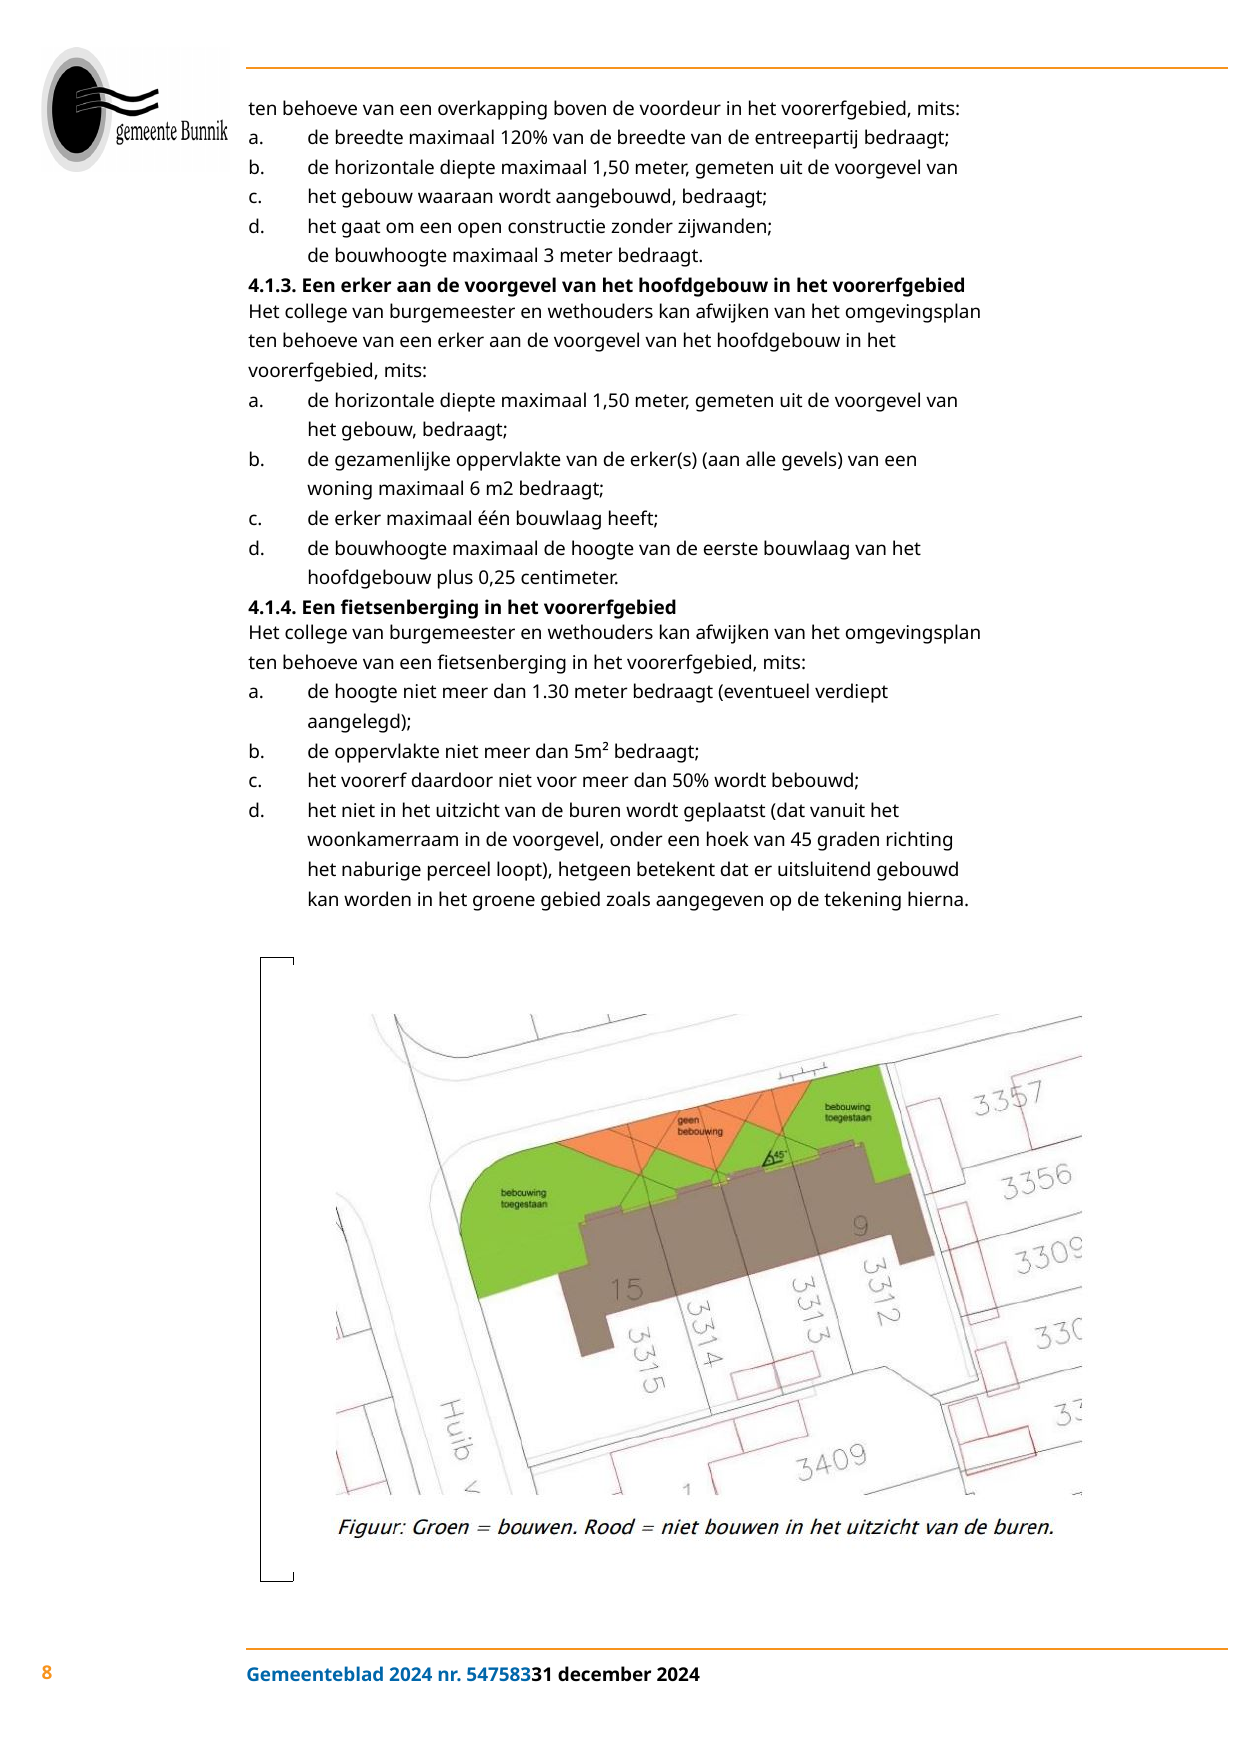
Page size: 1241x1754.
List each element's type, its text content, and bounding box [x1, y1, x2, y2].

list de erker maximaal één bouwlaag heeft; [248, 505, 1152, 531]
list het voorerf daardoor niet voor meer dan 50% wordt bebouwd; [248, 767, 1152, 793]
list de breedte maximaal 120% van de breedte van de entreepartij bedraagt; [248, 124, 1152, 150]
text 4.1.3. Een erker aan de voorgevel van het hoofdgebouw in het voorerfgebied [248, 272, 1152, 298]
list het naburige perceel loopt), hetgeen betekent dat er uitsluitend gebouwd [248, 856, 1152, 882]
list het gebouw waaraan wordt aangebouwd, bedraagt; [248, 183, 1152, 209]
text voorerfgebied, mits: [248, 357, 1152, 383]
list woonkamerraam in de voorgevel, onder een hoek van 45 graden richting [248, 827, 1152, 852]
list de horizontale diepte maximaal 1,50 meter, gemeten uit de voorgevel van [248, 154, 1152, 180]
list woning maximaal 6 m2 bedraagt; [248, 476, 1152, 501]
text ten behoeve van een erker aan de voorgevel van het hoofdgebouw in het [248, 328, 1152, 353]
list het gebouw, bedraagt; [248, 416, 1152, 442]
text 4.1.4. Een fietsenberging in het voorerfgebied [248, 594, 1152, 619]
text Het college van burgemeester en wethouders kan afwijken van het omgevingsplan [248, 619, 1152, 645]
text ten behoeve van een fietsenberging in het voorerfgebied, mits: [248, 649, 1152, 675]
list het gaat om een open constructie zonder zijwanden; [248, 213, 1152, 239]
picture [41, 47, 231, 172]
list hoofdgebouw plus 0,25 centimeter. [248, 564, 1152, 590]
list de horizontale diepte maximaal 1,50 meter, gemeten uit de voorgevel van [248, 387, 1152, 412]
list de bouwhoogte maximaal de hoogte van de eerste bouwlaag van het [248, 535, 1152, 560]
list kan worden in het groene gebied zoals aangegeven op de tekening hierna. [248, 886, 1152, 912]
list de oppervlakte niet meer dan 5m² bedraagt; [248, 738, 1152, 764]
text ten behoeve van een overkapping boven de voordeur in het voorerfgebied, mits: [248, 95, 1152, 121]
list aangelegd); [248, 708, 1152, 734]
text Het college van burgemeester en wethouders kan afwijken van het omgevingsplan [248, 298, 1152, 324]
list de bouwhoogte maximaal 3 meter bedraagt. [248, 243, 1152, 268]
list de hoogte niet meer dan 1.30 meter bedraagt (eventueel verdiept [248, 679, 1152, 704]
picture [268, 965, 1155, 1572]
list de gezamenlijke oppervlakte van de erker(s) (aan alle gevels) van een [248, 446, 1152, 472]
list het niet in het uitzicht van de buren wordt geplaatst (dat vanuit het [248, 797, 1152, 823]
